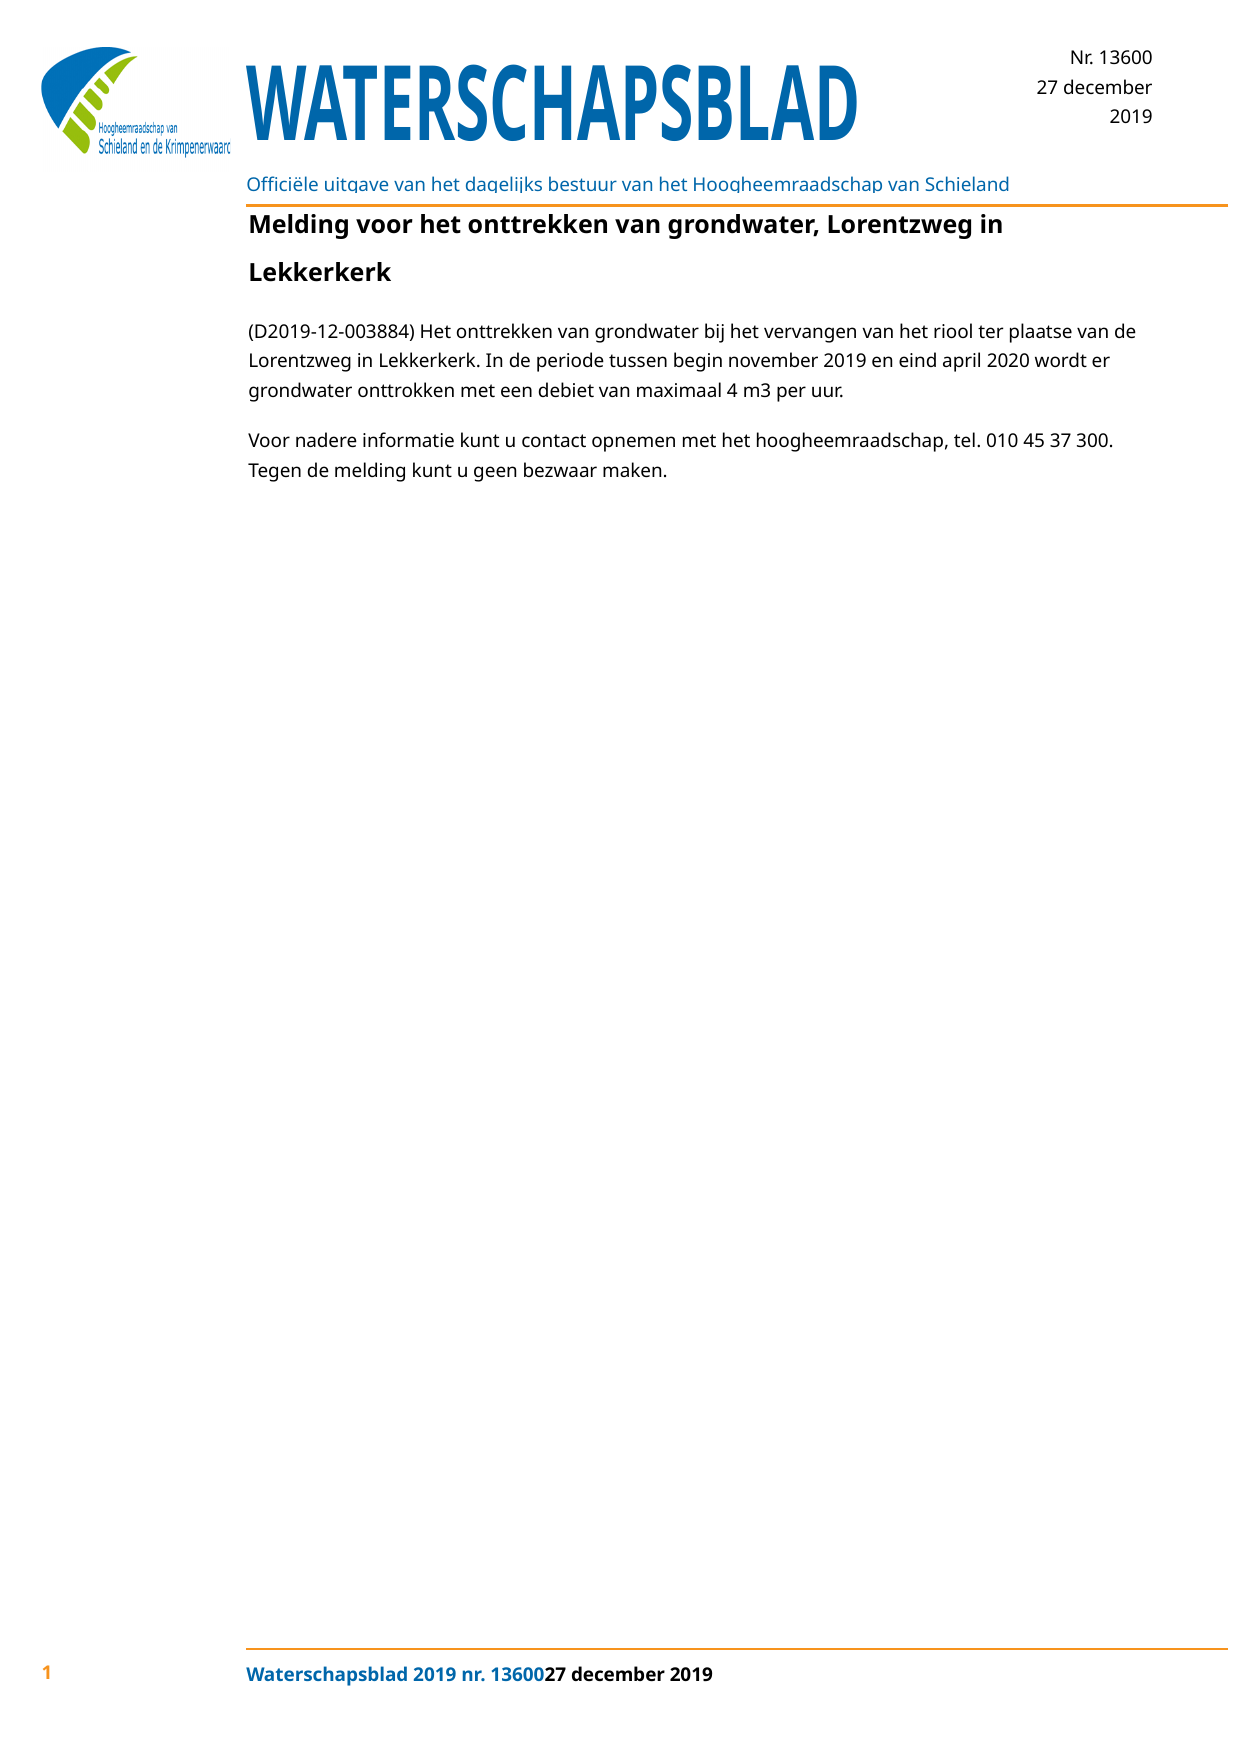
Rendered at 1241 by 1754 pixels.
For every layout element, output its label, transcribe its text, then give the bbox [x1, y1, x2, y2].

text Melding voor het onttrekken van grondwater, Lorentzweg in Lekkerkerk [248, 207, 1152, 288]
text Voor nadere informatie kunt u contact opnemen met het hoogheemraadschap, tel. 010 45 37 300. Tegen de melding kunt u geen bezwaar maken. [248, 427, 1152, 483]
text (D2019-12-003884) Het onttrekken van grondwater bij het vervangen van het riool ter plaatse van de Lorentzweg in Lekkerkerk. In de periode tussen begin november 2019 en eind april 2020 wordt er grondwater onttrokken met een debiet van maximaal 4 m3 per uur. [248, 318, 1152, 403]
picture [41, 47, 231, 172]
